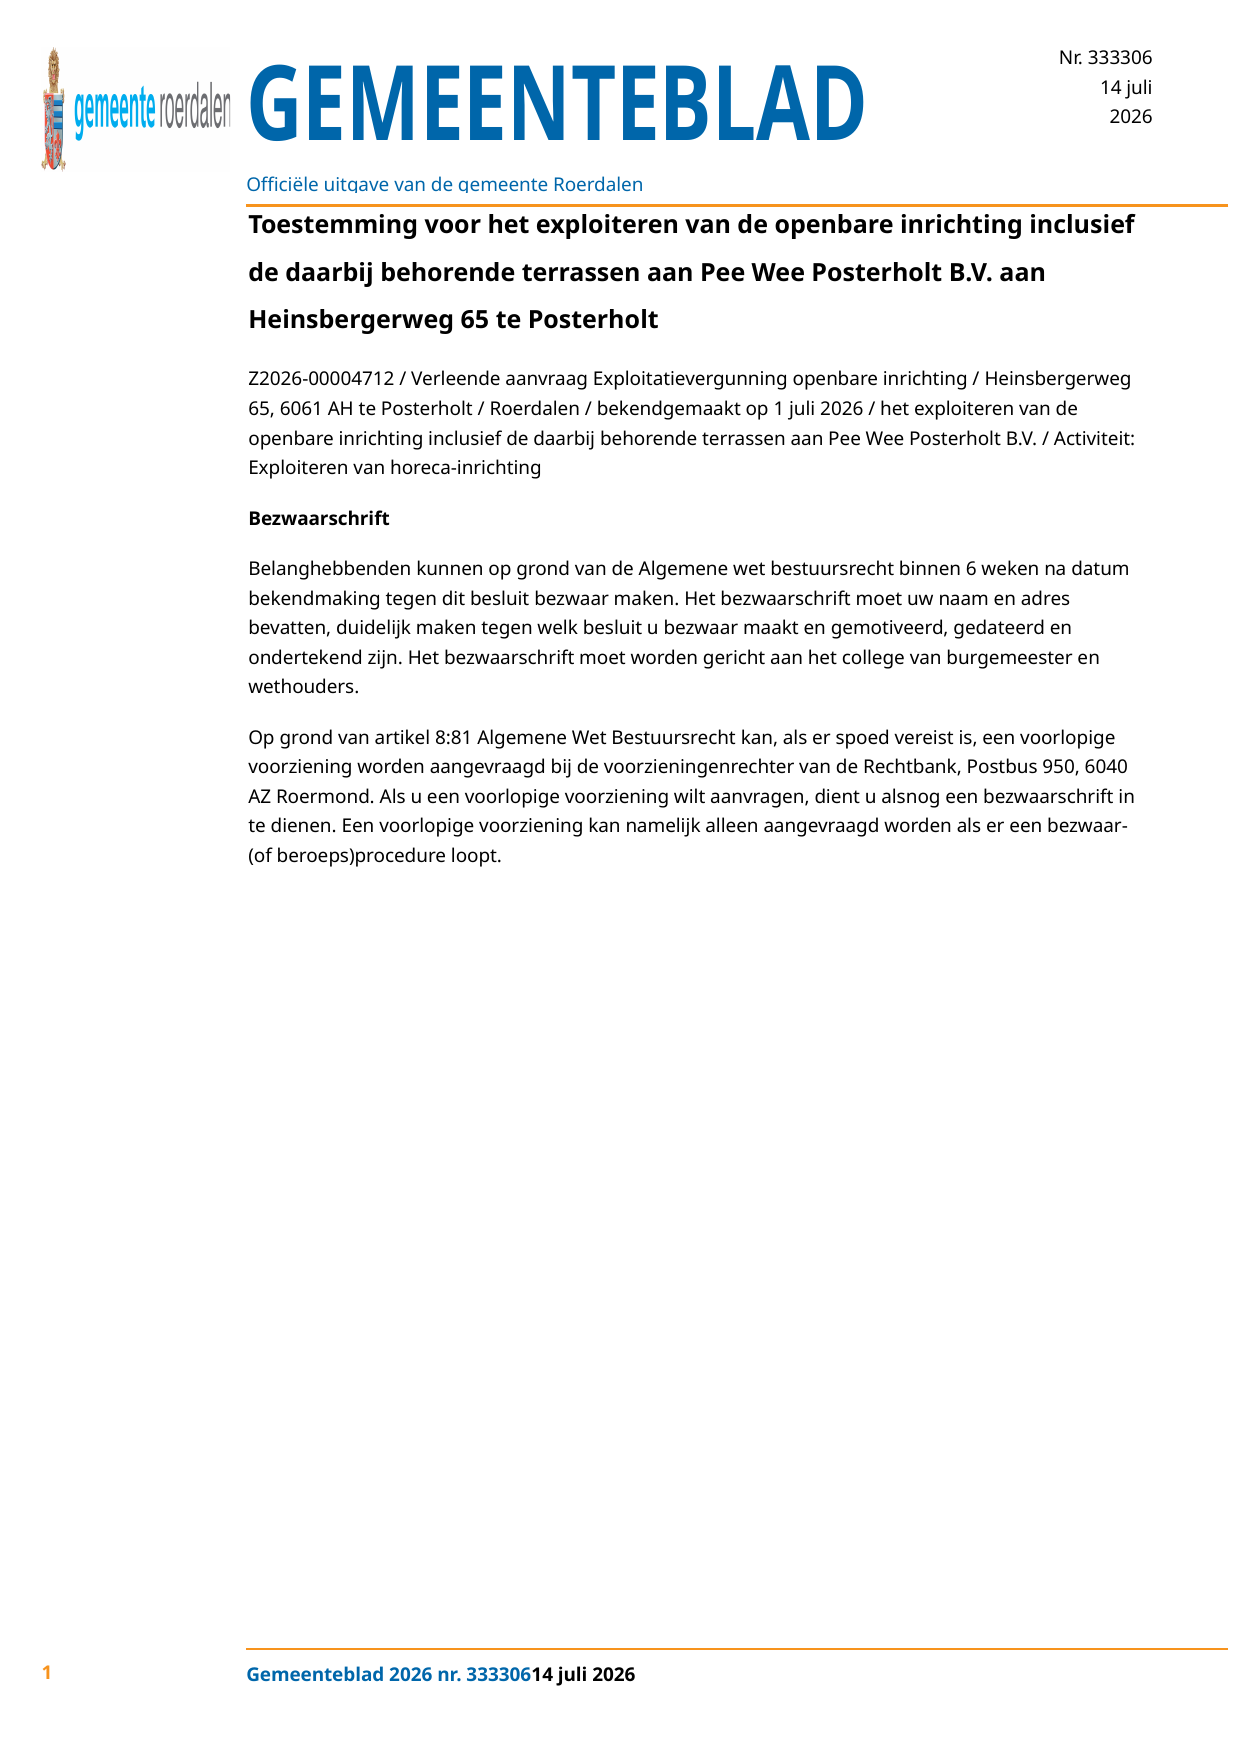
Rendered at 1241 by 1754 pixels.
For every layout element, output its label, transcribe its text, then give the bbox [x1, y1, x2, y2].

text Toestemming voor het exploiteren van de openbare inrichting inclusief de daarbij behorende terrassen aan Pee Wee Posterholt B.V. aan Heinsbergerweg 65 te Posterholt [248, 207, 1152, 336]
text Z2026-00004712 / Verleende aanvraag Exploitatievergunning openbare inrichting / Heinsbergerweg 65, 6061 AH te Posterholt / Roerdalen / bekendgemaakt op 1 juli 2026 / het exploiteren van de openbare inrichting inclusief de daarbij behorende terrassen aan Pee Wee Posterholt B.V. / Activiteit: Exploiteren van horeca-inrichting [248, 366, 1152, 480]
text Op grond van artikel 8:81 Algemene Wet Bestuursrecht kan, als er spoed vereist is, een voorlopige voorziening worden aangevraagd bij de voorzieningenrechter van de Rechtbank, Postbus 950, 6040 AZ Roermond. Als u een voorlopige voorziening wilt aanvragen, dient u alsnog een bezwaarschrift in te dienen. Een voorlopige voorziening kan namelijk alleen aangevraagd worden als er een bezwaar- (of beroeps)procedure loopt. [248, 724, 1152, 868]
text Belanghebbenden kunnen op grond van de Algemene wet bestuursrecht binnen 6 weken na datum bekendmaking tegen dit besluit bezwaar maken. Het bezwaarschrift moet uw naam en adres bevatten, duidelijk maken tegen welk besluit u bezwaar maakt en gemotiveerd, gedateerd en ondertekend zijn. Het bezwaarschrift moet worden gericht aan het college van burgemeester en wethouders. [248, 555, 1152, 699]
picture [41, 47, 231, 172]
text Bezwaarschrift [248, 505, 1152, 530]
